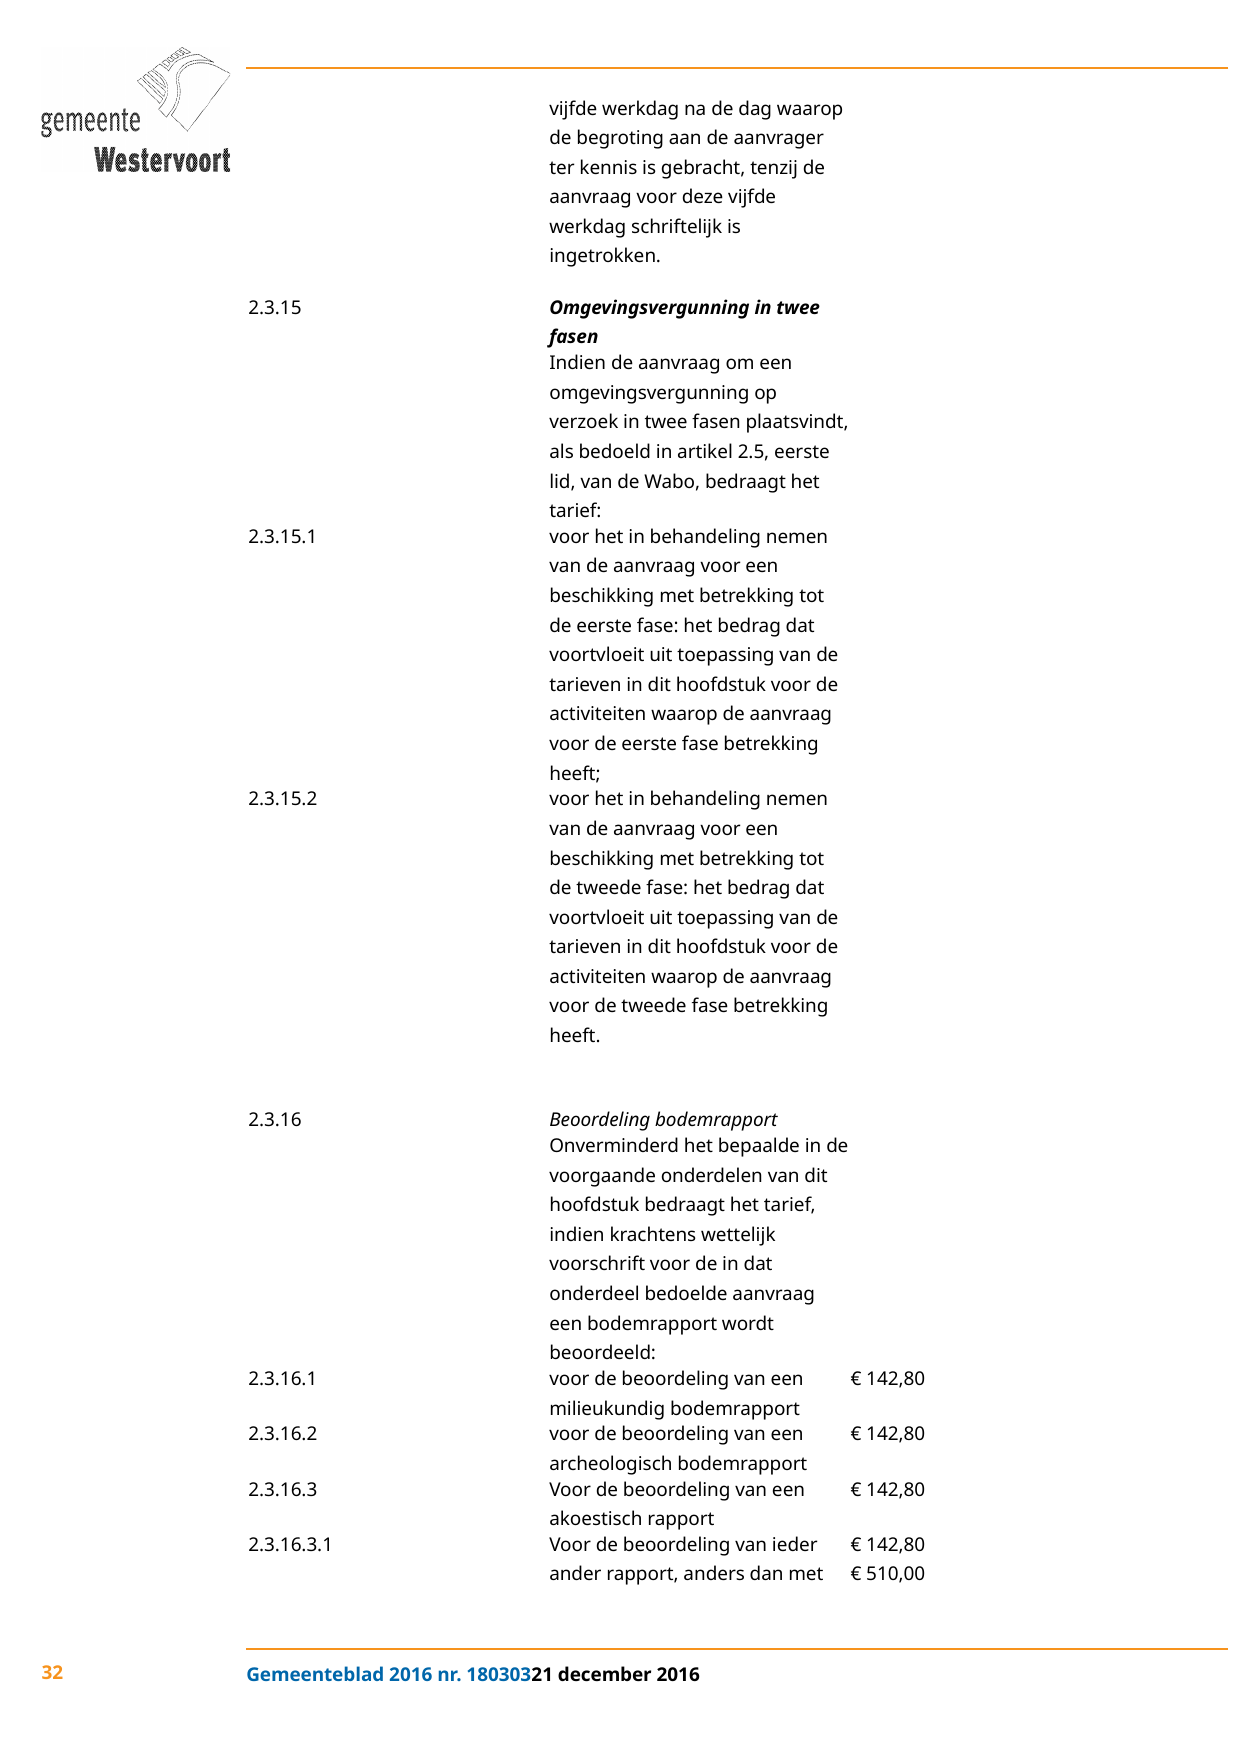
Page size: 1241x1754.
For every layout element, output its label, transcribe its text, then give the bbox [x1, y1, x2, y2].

table_cell voor de beoordeling van een milieukundig bodemrapport [549, 1365, 850, 1420]
table_cell [850, 294, 1152, 349]
table_cell 2.3.16.2 [248, 1420, 549, 1476]
table_cell vijfde werkdag na de dag waarop de begroting aan de aanvrager ter kennis is gebracht, tenzij de aanvraag voor deze vijfde werkdag schriftelijk is ingetrokken. [549, 95, 850, 268]
table_cell € 142,80 [850, 1365, 1152, 1420]
table_header 2.3.16 [248, 1107, 549, 1132]
table_cell [248, 95, 549, 268]
table_cell [248, 1132, 549, 1365]
table_cell voor de beoordeling van een archeologisch bodemrapport [549, 1420, 850, 1476]
table_cell voor het in behandeling nemen van de aanvraag voor een beschikking met betrekking tot de eerste fase: het bedrag dat voortvloeit uit toepassing van de tarieven in dit hoofdstuk voor de activiteiten waarop de aanvraag voor de eerste fase betrekking heeft; [549, 523, 850, 786]
table_cell 2.3.15.2 [248, 786, 549, 1048]
table_cell [549, 1048, 850, 1074]
table_cell € 142,80 [850, 1476, 1152, 1531]
table_cell 2.3.16.3.1 [248, 1531, 549, 1586]
table_header [850, 1107, 1152, 1132]
table_cell 2.3.15 [248, 294, 549, 349]
table_cell 2.3.16.1 [248, 1365, 549, 1420]
table_cell Indien de aanvraag om een omgevingsvergunning op verzoek in twee fasen plaatsvindt, als bedoeld in artikel 2.5, eerste lid, van de Wabo, bedraagt het tarief: [549, 350, 850, 523]
table_cell Voor de beoordeling van ieder ander rapport, anders dan met [549, 1531, 850, 1586]
table_cell [248, 269, 549, 294]
table_cell [248, 1048, 549, 1074]
table_cell [549, 269, 850, 294]
table_header Beoordeling bodemrapport [549, 1107, 850, 1132]
table_cell 2.3.16.3 [248, 1476, 549, 1531]
table_cell [248, 350, 549, 523]
picture [41, 47, 231, 172]
table_cell [850, 1132, 1152, 1365]
table_cell [850, 523, 1152, 786]
table_cell [850, 269, 1152, 294]
table_cell Omgevingsvergunning in twee fasen [549, 294, 850, 349]
table_cell 2.3.15.1 [248, 523, 549, 786]
table_cell € 142,80 € 510,00 [850, 1531, 1152, 1586]
table_cell € 142,80 [850, 1420, 1152, 1476]
table_cell [850, 95, 1152, 268]
table_cell Onverminderd het bepaalde in de voorgaande onderdelen van dit hoofdstuk bedraagt het tarief, indien krachtens wettelijk voorschrift voor de in dat onderdeel bedoelde aanvraag een bodemrapport wordt beoordeeld: [549, 1132, 850, 1365]
table_cell Voor de beoordeling van een akoestisch rapport [549, 1476, 850, 1531]
table_cell [850, 786, 1152, 1048]
table_cell [850, 350, 1152, 523]
table_cell [850, 1048, 1152, 1074]
table_cell voor het in behandeling nemen van de aanvraag voor een beschikking met betrekking tot de tweede fase: het bedrag dat voortvloeit uit toepassing van de tarieven in dit hoofdstuk voor de activiteiten waarop de aanvraag voor de tweede fase betrekking heeft. [549, 786, 850, 1048]
